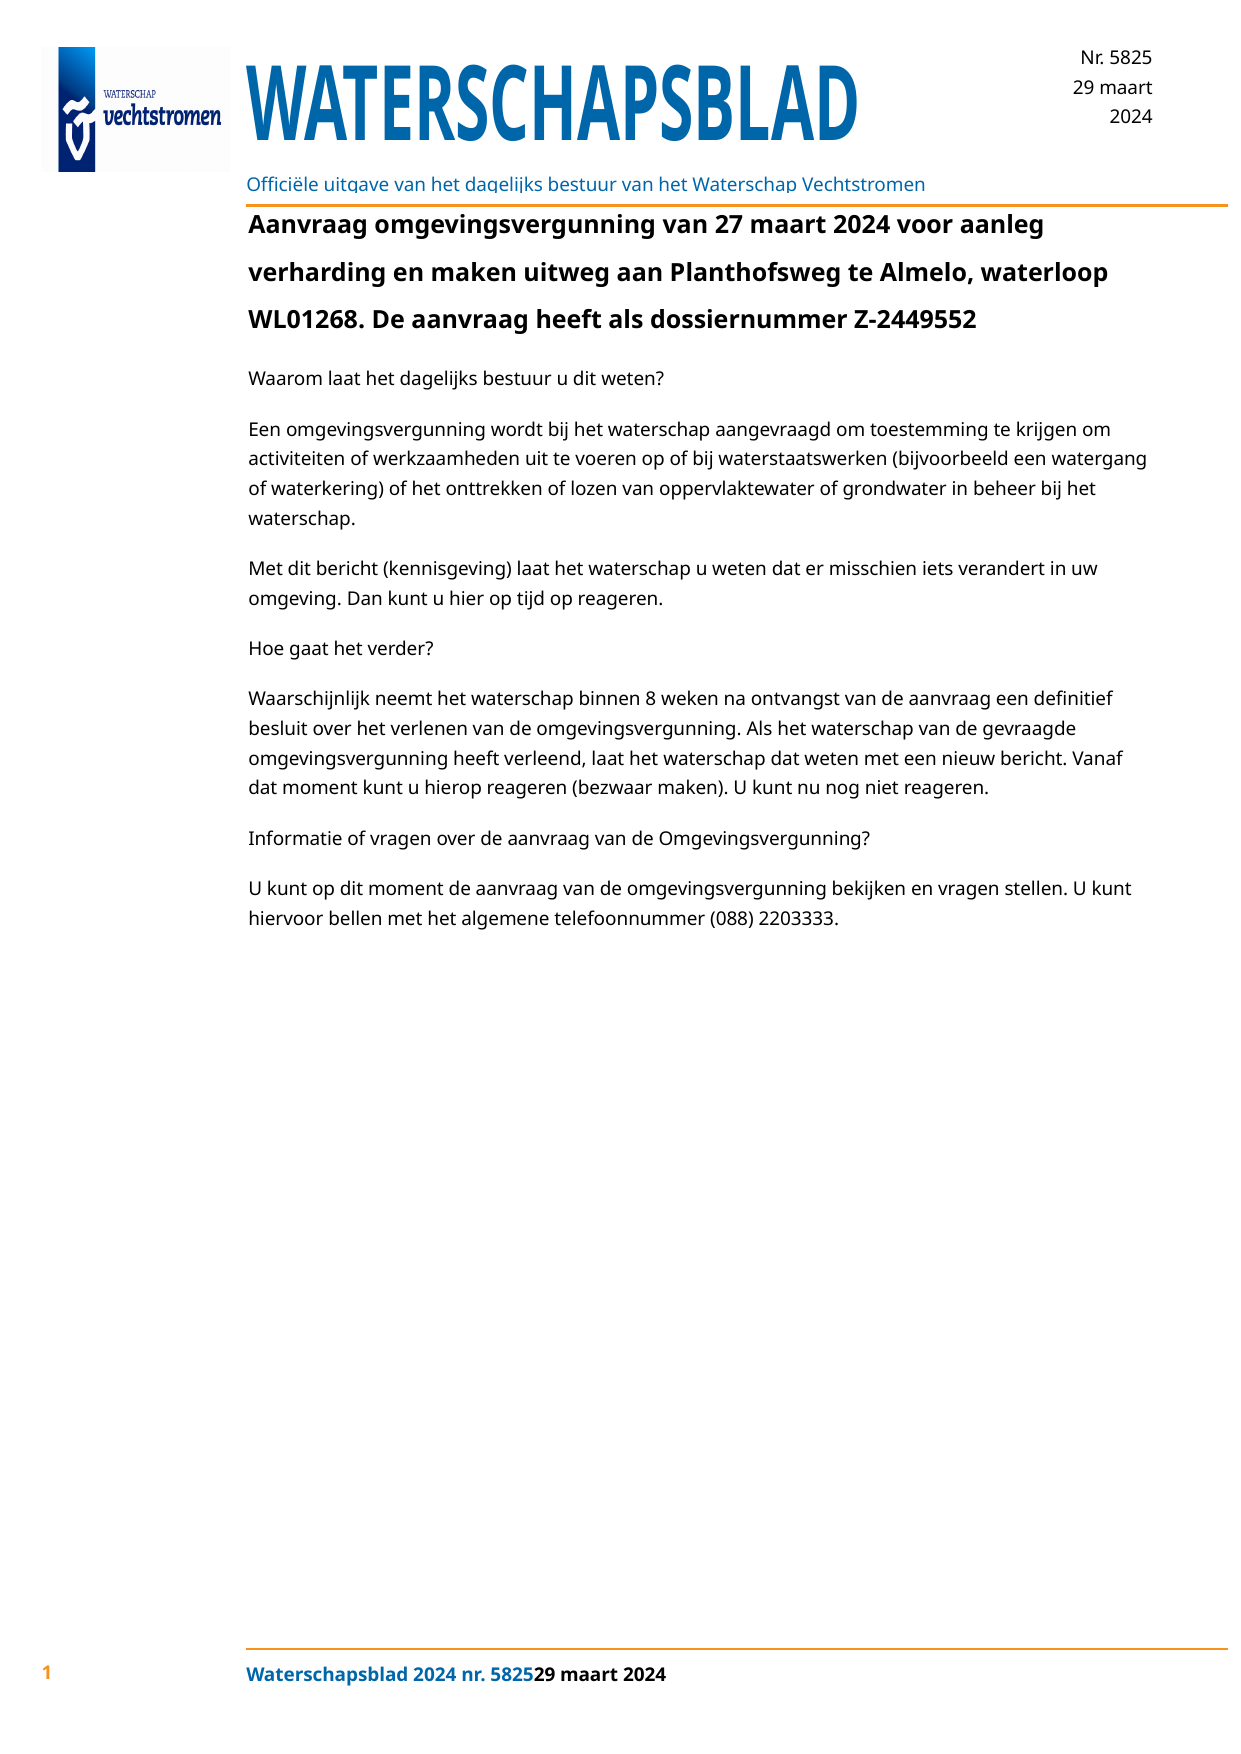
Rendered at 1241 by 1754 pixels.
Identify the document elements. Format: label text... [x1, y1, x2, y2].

text Aanvraag omgevingsvergunning van 27 maart 2024 voor aanleg verharding en maken uitweg aan Planthofsweg te Almelo, waterloop WL01268. De aanvraag heeft als dossiernummer Z-2449552 [248, 207, 1152, 336]
text Informatie of vragen over de aanvraag van de Omgevingsvergunning? [248, 825, 1152, 850]
text Waarschijnlijk neemt het waterschap binnen 8 weken na ontvangst van de aanvraag een definitief besluit over het verlenen van de omgevingsvergunning. Als het waterschap van de gevraagde omgevingsvergunning heeft verleend, laat het waterschap dat weten met een nieuw bericht. Vanaf dat moment kunt u hierop reageren (bezwaar maken). U kunt nu nog niet reageren. [248, 686, 1152, 800]
text Met dit bericht (kennisgeving) laat het waterschap u weten dat er misschien iets verandert in uw omgeving. Dan kunt u hier op tijd op reageren. [248, 555, 1152, 610]
text Waarom laat het dagelijks bestuur u dit weten? [248, 366, 1152, 391]
text U kunt op dit moment de aanvraag van de omgevingsvergunning bekijken en vragen stellen. U kunt hiervoor bellen met het algemene telefoonnummer (088) 2203333. [248, 875, 1152, 930]
text Hoe gaat het verder? [248, 635, 1152, 661]
text Een omgevingsvergunning wordt bij het waterschap aangevraagd om toestemming te krijgen om activiteiten of werkzaamheden uit te voeren op of bij waterstaatswerken (bijvoorbeeld een watergang of waterkering) of het onttrekken of lozen van oppervlaktewater of grondwater in beheer bij het waterschap. [248, 416, 1152, 530]
picture [41, 47, 231, 172]
